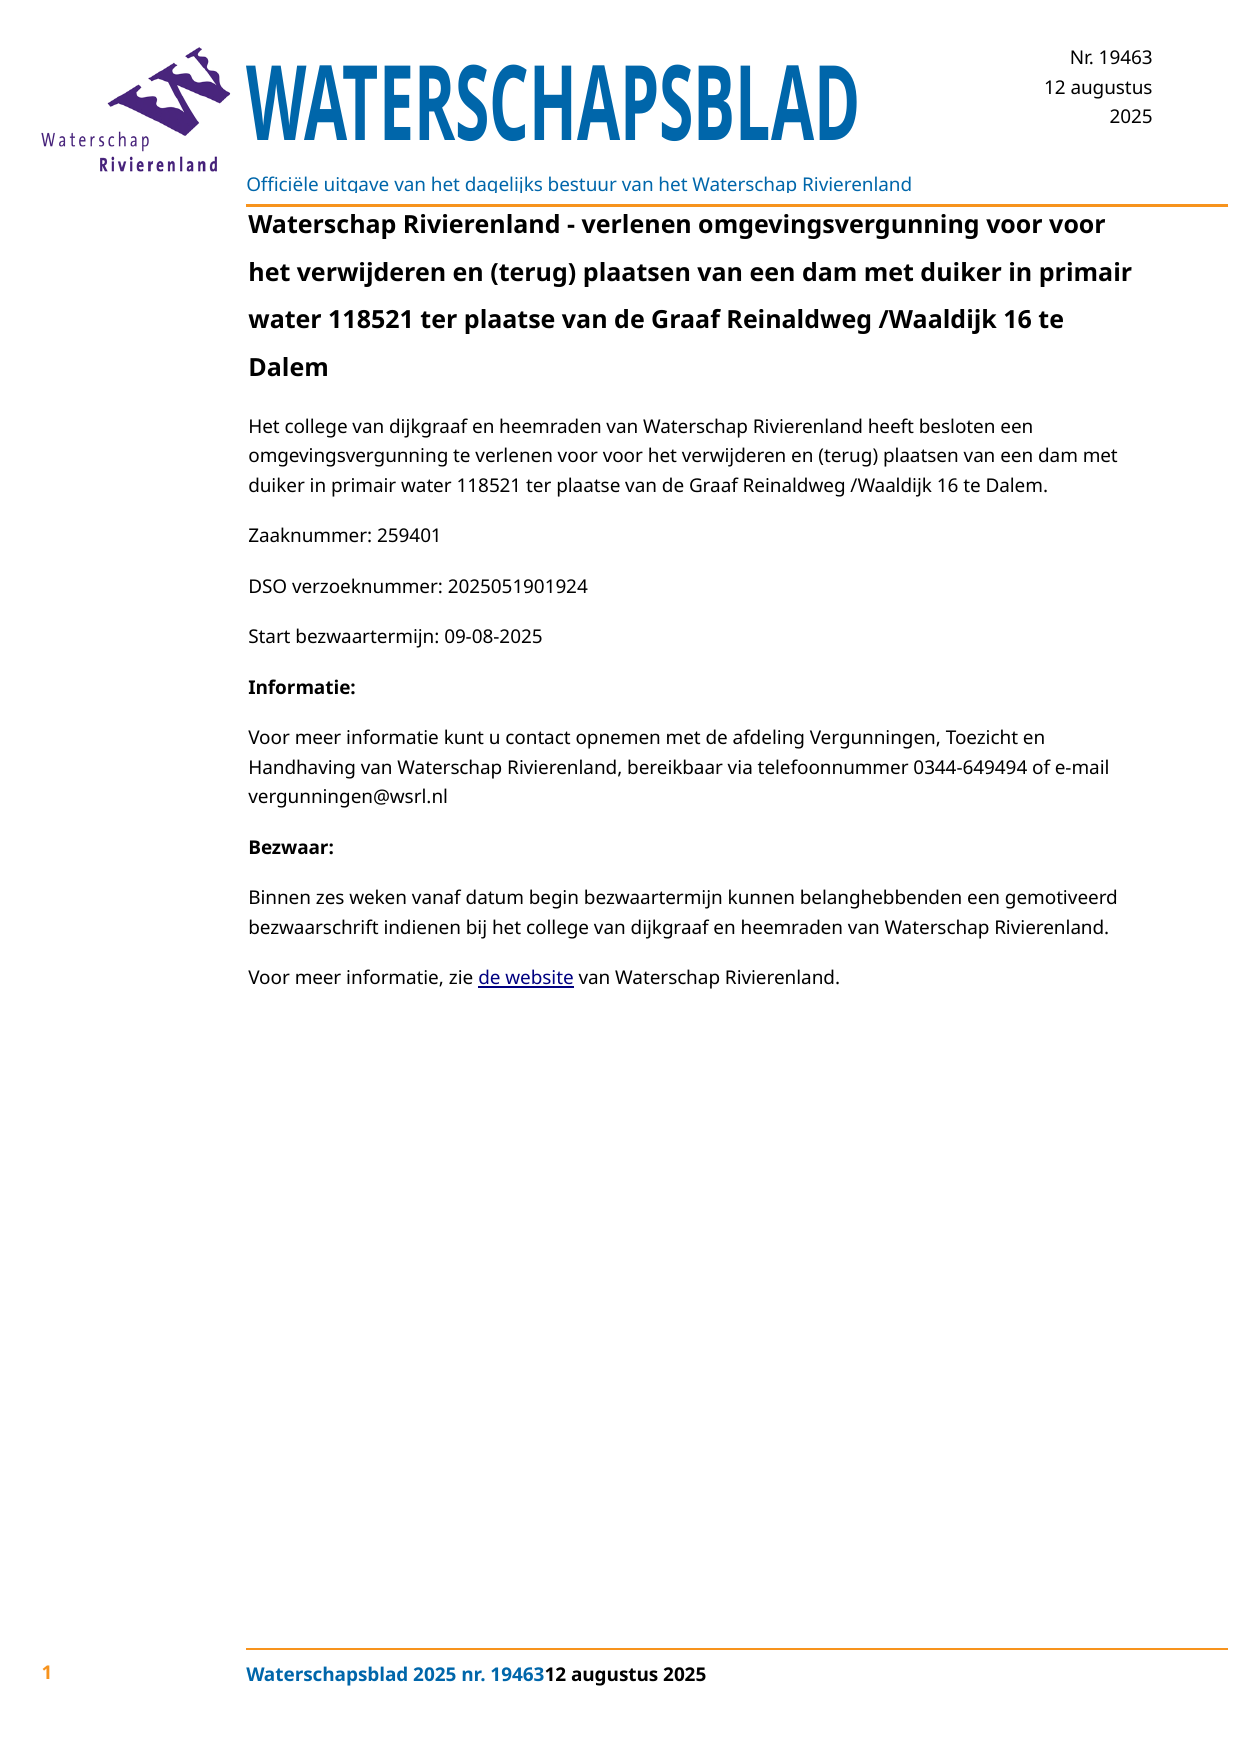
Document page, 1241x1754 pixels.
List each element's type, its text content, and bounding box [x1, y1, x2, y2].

text Waterschap Rivierenland - verlenen omgevingsvergunning voor voor het verwijderen en (terug) plaatsen van een dam met duiker in primair water 118521 ter plaatse van de Graaf Reinaldweg /Waaldijk 16 te Dalem [248, 207, 1152, 384]
text Binnen zes weken vanaf datum begin bezwaartermijn kunnen belanghebbenden een gemotiveerd bezwaarschrift indienen bij het college van dijkgraaf en heemraden van Waterschap Rivierenland. [248, 884, 1152, 940]
text Het college van dijkgraaf en heemraden van Waterschap Rivierenland heeft besloten een omgevingsvergunning te verlenen voor voor het verwijderen en (terug) plaatsen van een dam met duiker in primair water 118521 ter plaatse van de Graaf Reinaldweg /Waaldijk 16 te Dalem. [248, 413, 1152, 498]
text DSO verzoeknummer: 2025051901924 [248, 573, 1152, 599]
text Zaaknummer: 259401 [248, 523, 1152, 548]
text Bezwaar: [248, 834, 1152, 860]
text Informatie: [248, 674, 1152, 700]
picture [41, 47, 231, 172]
text Voor meer informatie, zie de website van Waterschap Rivierenland. [248, 964, 1152, 990]
text Voor meer informatie kunt u contact opnemen met de afdeling Vergunningen, Toezicht en Handhaving van Waterschap Rivierenland, bereikbaar via telefoonnummer 0344-649494 of e-mail vergunningen@wsrl.nl [248, 724, 1152, 809]
text Start bezwaartermijn: 09-08-2025 [248, 623, 1152, 649]
